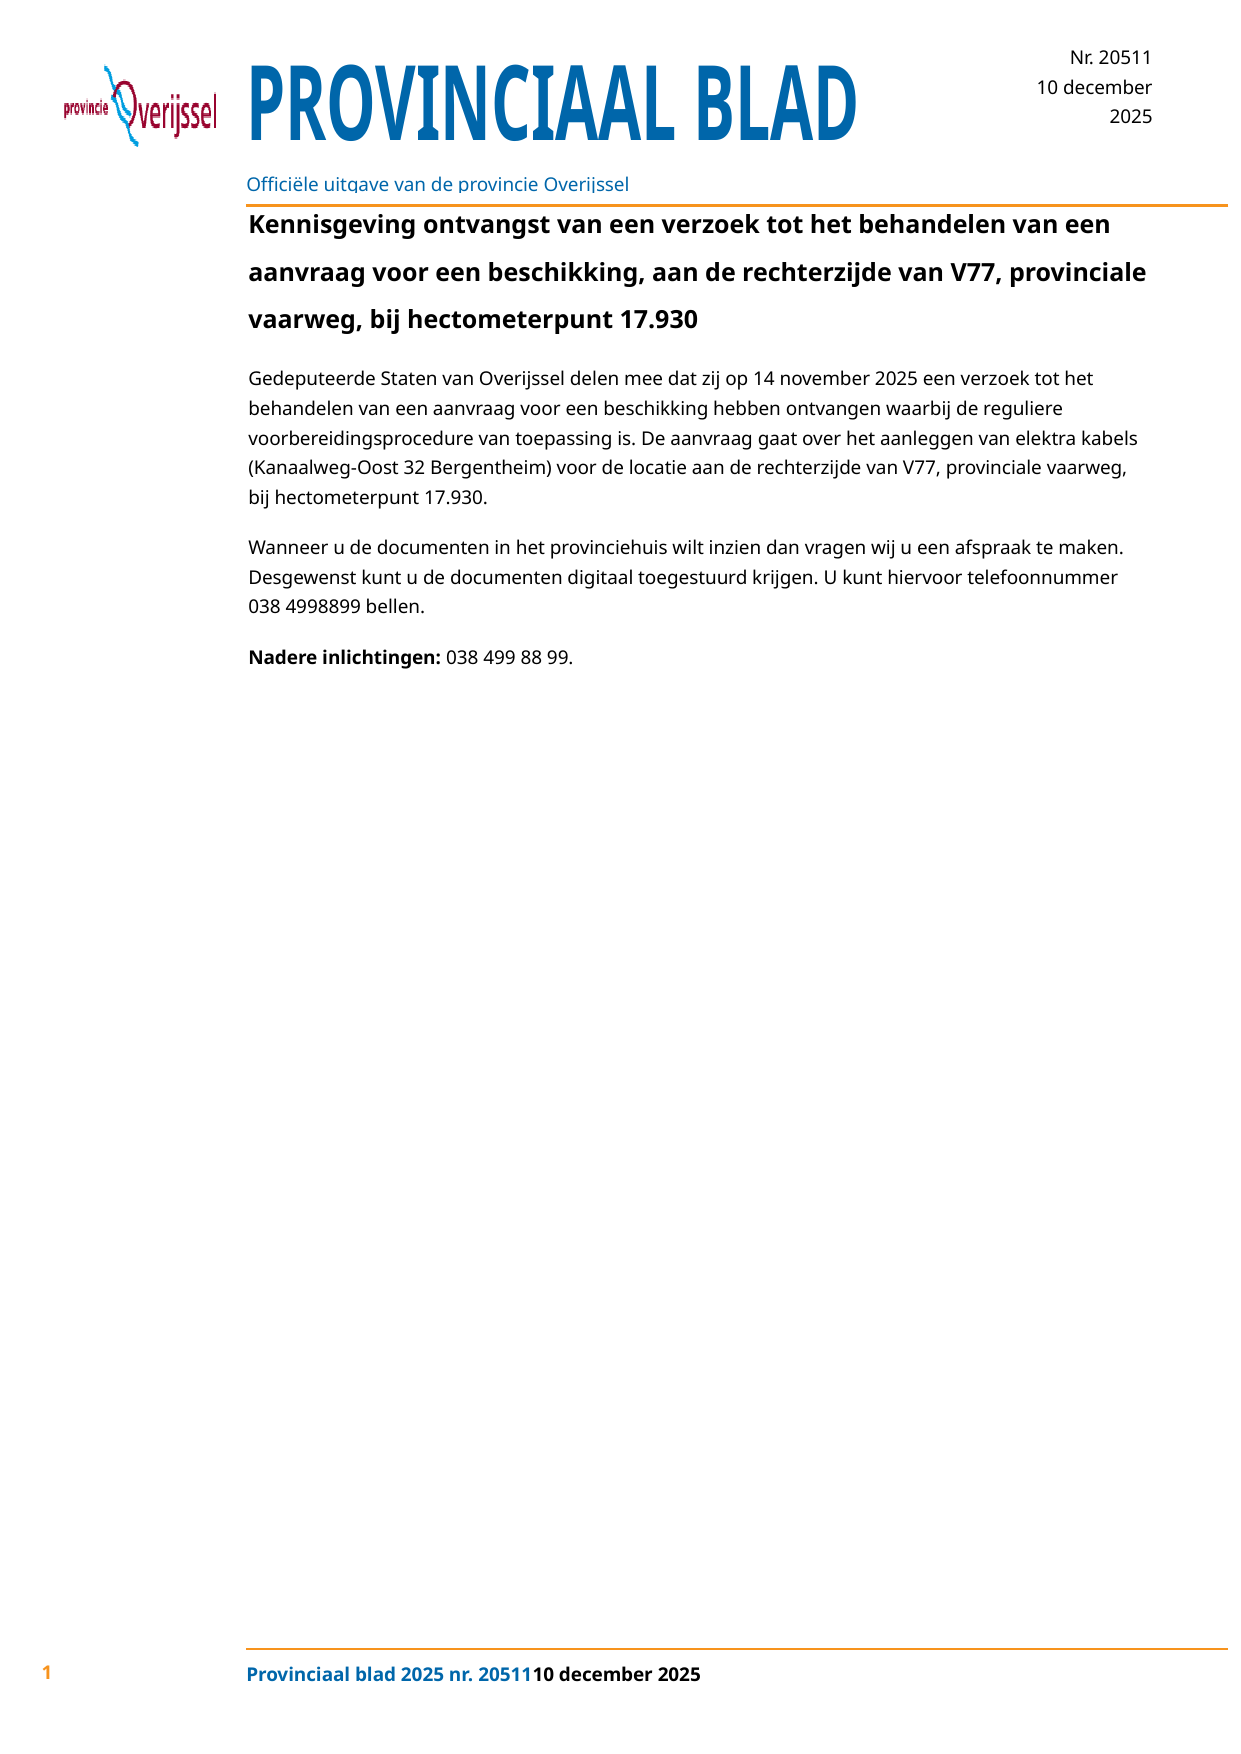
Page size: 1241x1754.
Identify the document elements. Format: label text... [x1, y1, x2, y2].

text Wanneer u de documenten in het provinciehuis wilt inzien dan vragen wij u een afspraak te maken. Desgewenst kunt u de documenten digitaal toegestuurd krijgen. U kunt hiervoor telefoonnummer 038 4998899 bellen. [248, 534, 1152, 619]
text Gedeputeerde Staten van Overijssel delen mee dat zij op 14 november 2025 een verzoek tot het behandelen van een aanvraag voor een beschikking hebben ontvangen waarbij de reguliere voorbereidingsprocedure van toepassing is. De aanvraag gaat over het aanleggen van elektra kabels (Kanaalweg-Oost 32 Bergentheim) voor de locatie aan de rechterzijde van V77, provinciale vaarweg, bij hectometerpunt 17.930. [248, 366, 1152, 509]
text Kennisgeving ontvangst van een verzoek tot het behandelen van een aanvraag voor een beschikking, aan de rechterzijde van V77, provinciale vaarweg, bij hectometerpunt 17.930 [248, 207, 1152, 336]
picture [41, 47, 231, 172]
text Nadere inlichtingen: 038 499 88 99. [248, 644, 1152, 669]
